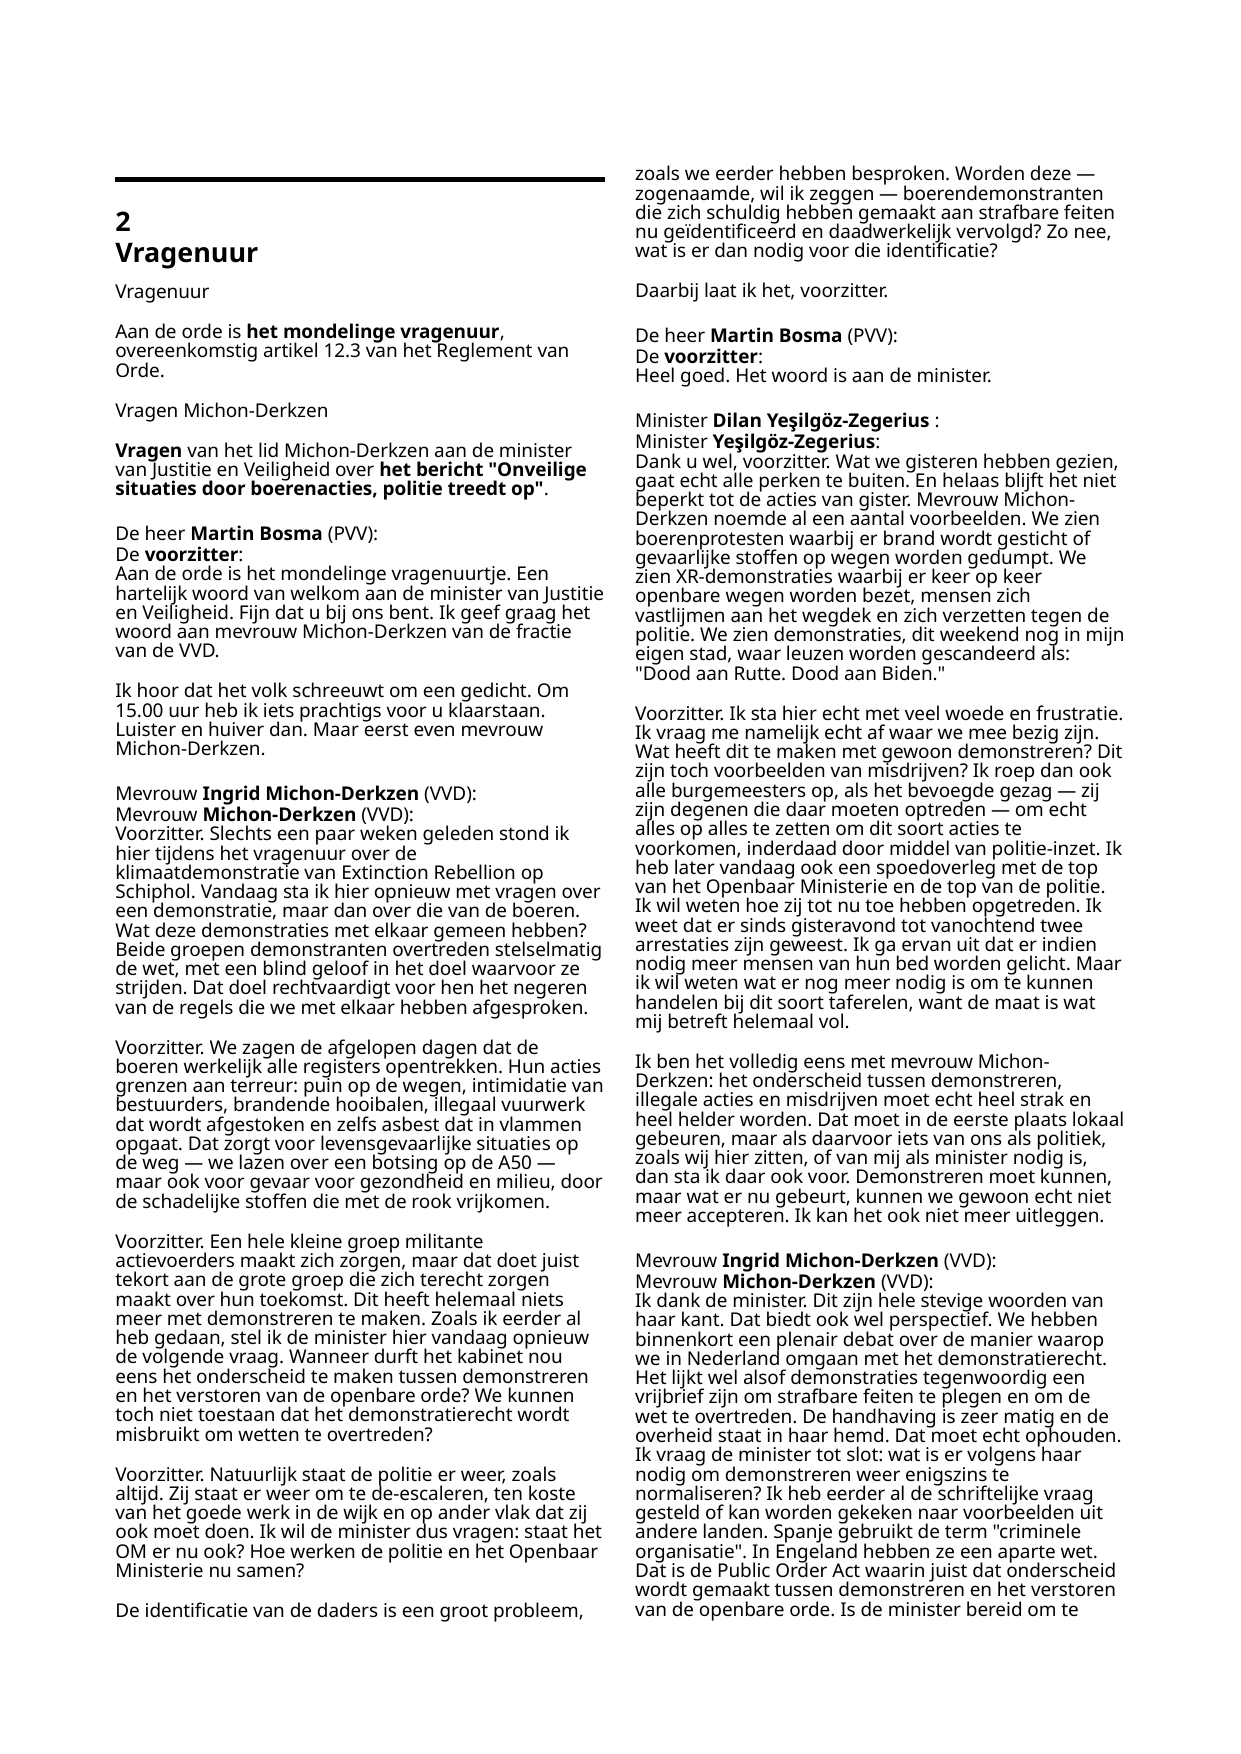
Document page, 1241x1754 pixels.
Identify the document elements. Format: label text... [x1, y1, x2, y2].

text Ik dank de minister. Dit zijn hele stevige woorden van haar kant. Dat biedt ook wel perspectief. We hebben binnenkort een plenair debat over de manier waarop we in Nederland omgaan met het demonstratierecht. Het lijkt wel alsof demonstraties tegenwoordig een vrijbrief zijn om strafbare feiten te plegen en om de wet te overtreden. De handhaving is zeer matig en de overheid staat in haar hemd. Dat moet echt ophouden. Ik vraag de minister tot slot: wat is er volgens haar nodig om demonstreren weer enigszins te normaliseren? Ik heb eerder al de schriftelijke vraag gesteld of kan worden gekeken naar voorbeelden uit andere landen. Spanje gebruikt de term "criminele organisatie". In Engeland hebben ze een aparte wet. Dat is de Public Order Act waarin juist dat onderscheid wordt gemaakt tussen demonstreren en het verstoren van de openbare orde. Is de minister bereid om te [635, 1292, 1125, 1620]
text Voorzitter. Natuurlijk staat de politie er weer, zoals altijd. Zij staat er weer om te de-escaleren, ten koste van het goede werk in de wijk en op ander vlak dat zij ook moet doen. Ik wil de minister dus vragen: staat het OM er nu ook? Hoe werken de politie en het Openbaar Ministerie nu samen? [115, 1466, 605, 1581]
text zoals we eerder hebben besproken. Worden deze — zogenaamde, wil ik zeggen — boerendemonstranten die zich schuldig hebben gemaakt aan strafbare feiten nu geïdentificeerd en daadwerkelijk vervolgd? Zo nee, wat is er dan nodig voor die identificatie? [635, 165, 1125, 262]
text Ik hoor dat het volk schreeuwt om een gedicht. Om 15.00 uur heb ik iets prachtigs voor u klaarstaan. Luister en huiver dan. Maar eerst even mevrouw Michon-Derkzen. [115, 682, 605, 759]
text De voorzitter: [115, 546, 605, 565]
text De heer Martin Bosma (PVV): [115, 520, 605, 546]
text De voorzitter: [635, 348, 1125, 367]
text Minister Dilan Yeşilgöz-Zegerius : [635, 408, 1125, 433]
text Heel goed. Het woord is aan de minister. [635, 367, 1125, 387]
text Aan de orde is het mondelinge vragenuurtje. Een hartelijk woord van welkom aan de minister van Justitie en Veiligheid. Fijn dat u bij ons bent. Ik geef graag het woord aan mevrouw Michon-Derkzen van de fractie van de VVD. [115, 565, 605, 662]
text Daarbij laat ik het, voorzitter. [635, 282, 1125, 302]
text Minister Yeşilgöz-Zegerius: [635, 433, 1125, 453]
text Mevrouw Michon-Derkzen (VVD): [635, 1273, 1125, 1292]
text Dank u wel, voorzitter. Wat we gisteren hebben gezien, gaat echt alle perken te buiten. En helaas blijft het niet beperkt tot de acties van gister. Mevrouw Michon-Derkzen noemde al een aantal voorbeelden. We zien boerenprotesten waarbij er brand wordt gesticht of gevaarlijke stoffen op wegen worden gedumpt. We zien XR-demonstraties waarbij er keer op keer openbare wegen worden bezet, mensen zich vastlijmen aan het wegdek en zich verzetten tegen de politie. We zien demonstraties, dit weekend nog in mijn eigen stad, waar leuzen worden gescandeerd als: "Dood aan Rutte. Dood aan Biden." [635, 453, 1125, 684]
text Vragenuur [115, 239, 605, 283]
text Mevrouw Ingrid Michon-Derkzen (VVD): [635, 1247, 1125, 1273]
text Mevrouw Ingrid Michon-Derkzen (VVD): [115, 780, 605, 806]
text Ik ben het volledig eens met mevrouw Michon-Derkzen: het onderscheid tussen demonstreren, illegale acties en misdrijven moet echt heel strak en heel helder worden. Dat moet in de eerste plaats lokaal gebeuren, maar als daarvoor iets van ons als politiek, zoals wij hier zitten, of van mij als minister nodig is, dan sta ik daar ook voor. Demonstreren moet kunnen, maar wat er nu gebeurt, kunnen we gewoon echt niet meer accepteren. Ik kan het ook niet meer uitleggen. [635, 1053, 1125, 1226]
text Vragen Michon-Derkzen [115, 402, 605, 421]
text Vragen van het lid Michon-Derkzen aan de minister van Justitie en Veiligheid over het bericht "Onveilige situaties door boerenacties, politie treedt op". [115, 442, 605, 499]
text Voorzitter. Een hele kleine groep militante actievoerders maakt zich zorgen, maar dat doet juist tekort aan de grote groep die zich terecht zorgen maakt over hun toekomst. Dit heeft helemaal niets meer met demonstreren te maken. Zoals ik eerder al heb gedaan, stel ik de minister hier vandaag opnieuw de volgende vraag. Wanneer durft het kabinet nou eens het onderscheid te maken tussen demonstreren en het verstoren van de openbare orde? We kunnen toch niet toestaan dat het demonstratierecht wordt misbruikt om wetten te overtreden? [115, 1233, 605, 1445]
text Voorzitter. Ik sta hier echt met veel woede en frustratie. Ik vraag me namelijk echt af waar we mee bezig zijn. Wat heeft dit te maken met gewoon demonstreren? Dit zijn toch voorbeelden van misdrijven? Ik roep dan ook alle burgemeesters op, als het bevoegde gezag — zij zijn degenen die daar moeten optreden — om echt alles op alles te zetten om dit soort acties te voorkomen, inderdaad door middel van politie-inzet. Ik heb later vandaag ook een spoedoverleg met de top van het Openbaar Ministerie en de top van de politie. Ik wil weten hoe zij tot nu toe hebben opgetreden. Ik weet dat er sinds gisteravond tot vanochtend twee arrestaties zijn geweest. Ik ga ervan uit dat er indien nodig meer mensen van hun bed worden gelicht. Maar ik wil weten wat er nog meer nodig is om te kunnen handelen bij dit soort taferelen, want de maat is wat mij betreft helemaal vol. [635, 704, 1125, 1032]
text Voorzitter. We zagen de afgelopen dagen dat de boeren werkelijk alle registers opentrekken. Hun acties grenzen aan terreur: puin op de wegen, intimidatie van bestuurders, brandende hooibalen, illegaal vuurwerk dat wordt afgestoken en zelfs asbest dat in vlammen opgaat. Dat zorgt voor levensgevaarlijke situaties op de weg — we lazen over een botsing op de A50 — maar ook voor gevaar voor gezondheid en milieu, door de schadelijke stoffen die met de rook vrijkomen. [115, 1039, 605, 1212]
text 2 [115, 203, 605, 239]
text De identificatie van de daders is een groot probleem, [115, 1602, 605, 1621]
text Voorzitter. Slechts een paar weken geleden stond ik hier tijdens het vragenuur over de klimaatdemonstratie van Extinction Rebellion op Schiphol. Vandaag sta ik hier opnieuw met vragen over een demonstratie, maar dan over die van de boeren. Wat deze demonstraties met elkaar gemeen hebben? Beide groepen demonstranten overtreden stelselmatig de wet, met een blind geloof in het doel waarvoor ze strijden. Dat doel rechtvaardigt voor hen het negeren van de regels die we met elkaar hebben afgesproken. [115, 825, 605, 1018]
text Mevrouw Michon-Derkzen (VVD): [115, 806, 605, 825]
text De heer Martin Bosma (PVV): [635, 322, 1125, 348]
text Aan de orde is het mondelinge vragenuur, overeenkomstig artikel 12.3 van het Reglement van Orde. [115, 323, 605, 381]
text Vragenuur [115, 283, 605, 302]
